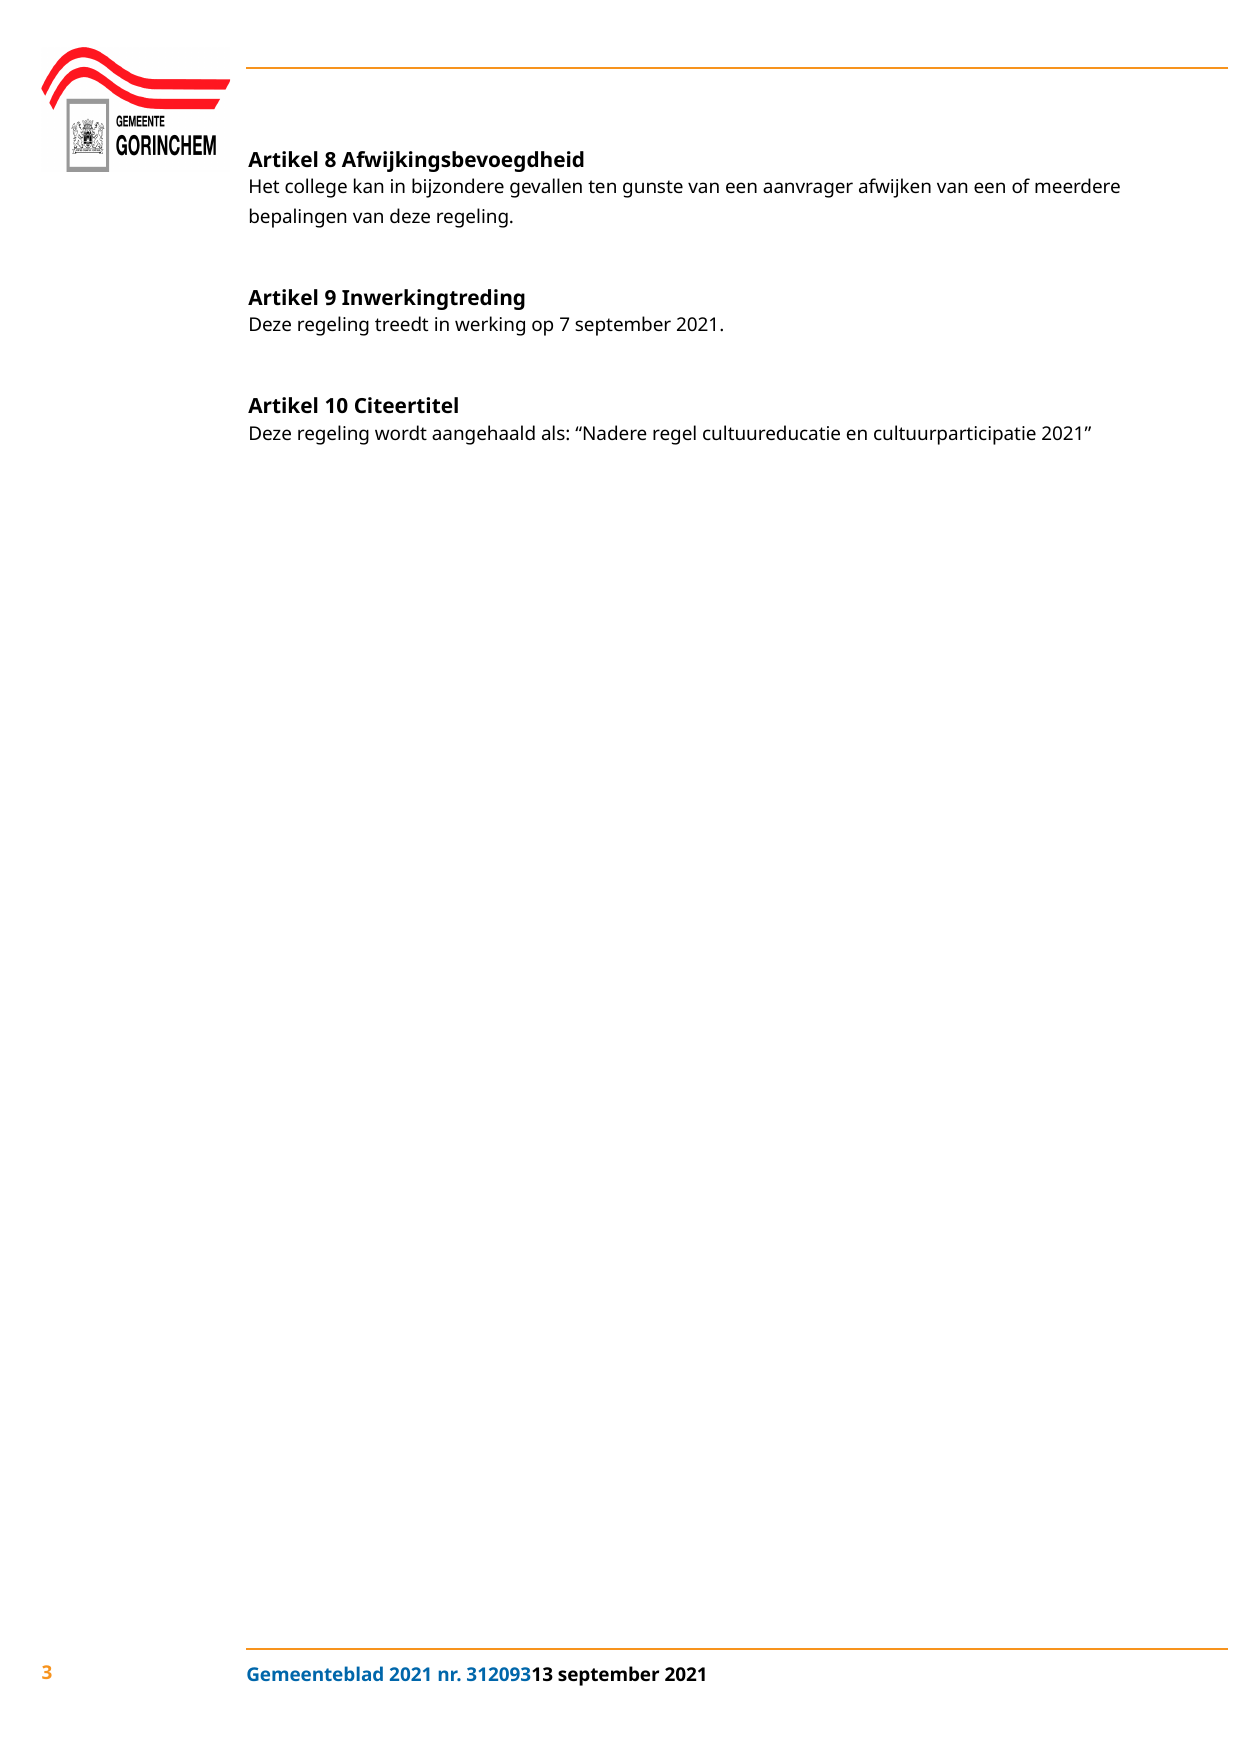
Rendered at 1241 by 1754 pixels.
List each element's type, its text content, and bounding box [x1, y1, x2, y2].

text Artikel 9 Inwerkingtreding [248, 283, 1152, 312]
text Artikel 8 Afwijkingsbevoegdheid [248, 145, 1152, 174]
text Deze regeling wordt aangehaald als: “Nadere regel cultuureducatie en cultuurparticipatie 2021” [248, 420, 1152, 446]
text Het college kan in bijzondere gevallen ten gunste van een aanvrager afwijken van een of meerdere bepalingen van deze regeling. [248, 174, 1152, 229]
picture [41, 47, 231, 172]
text Artikel 10 Citeertitel [248, 392, 1152, 420]
text Deze regeling treedt in werking op 7 september 2021. [248, 312, 1152, 337]
